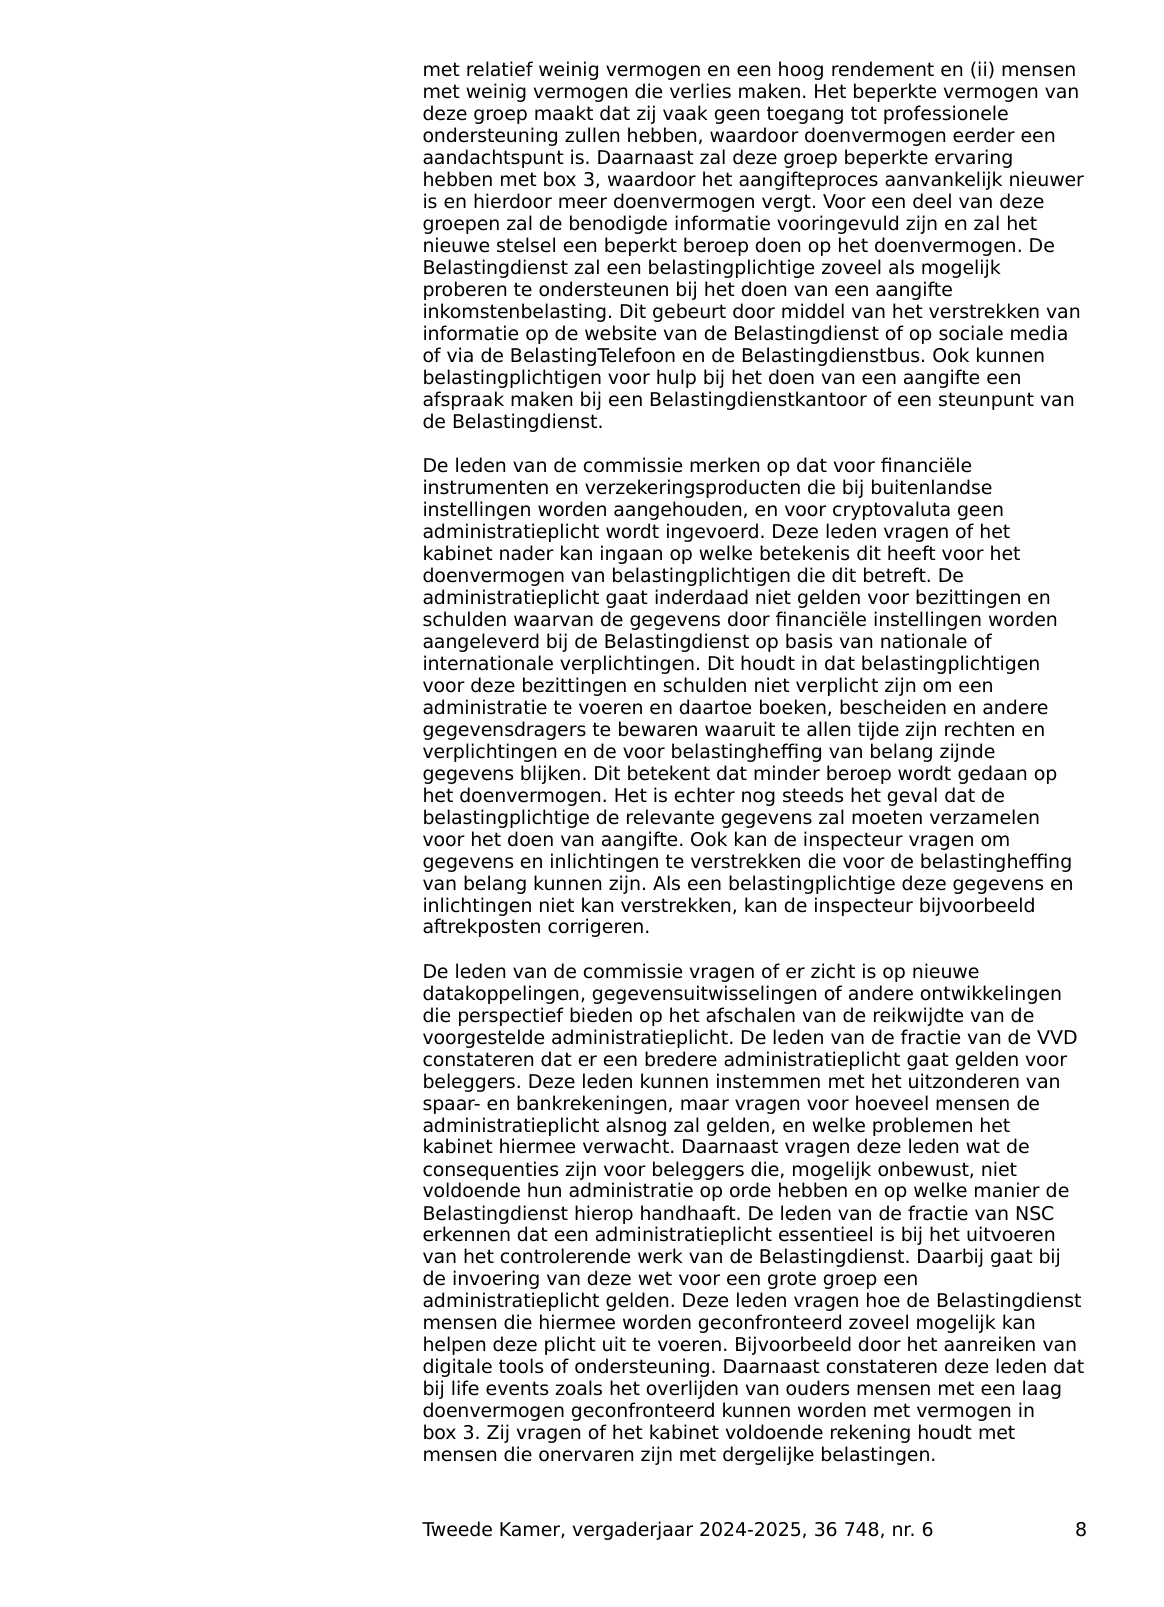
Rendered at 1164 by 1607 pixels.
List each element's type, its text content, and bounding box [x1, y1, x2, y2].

text De leden van de commissie vragen of er zicht is op nieuwe datakoppelingen, gegevensuitwisselingen of andere ontwikkelingen die perspectief bieden op het afschalen van de reikwijdte van de voorgestelde administratieplicht. De leden van de fractie van de VVD constateren dat er een bredere administratieplicht gaat gelden voor beleggers. Deze leden kunnen instemmen met het uitzonderen van spaar- en bankrekeningen, maar vragen voor hoeveel mensen de administratieplicht alsnog zal gelden, en welke problemen het kabinet hiermee verwacht. Daarnaast vragen deze leden wat de consequenties zijn voor beleggers die, mogelijk onbewust, niet voldoende hun administratie op orde hebben en op welke manier de Belastingdienst hierop handhaaft. De leden van de fractie van NSC erkennen dat een administratieplicht essentieel is bij het uitvoeren van het controlerende werk van de Belastingdienst. Daarbij gaat bij de invoering van deze wet voor een grote groep een administratieplicht gelden. Deze leden vragen hoe de Belastingdienst mensen die hiermee worden geconfronteerd zoveel mogelijk kan helpen deze plicht uit te voeren. Bijvoorbeeld door het aanreiken van digitale tools of ondersteuning. Daarnaast constateren deze leden dat bij life events zoals het overlijden van ouders mensen met een laag doenvermogen geconfronteerd kunnen worden met vermogen in box 3. Zij vragen of het kabinet voldoende rekening houdt met mensen die onervaren zijn met dergelijke belastingen. [422, 961, 1087, 1466]
text met relatief weinig vermogen en een hoog rendement en (ii) mensen met weinig vermogen die verlies maken. Het beperkte vermogen van deze groep maakt dat zij vaak geen toegang tot professionele ondersteuning zullen hebben, waardoor doenvermogen eerder een aandachtspunt is. Daarnaast zal deze groep beperkte ervaring hebben met box 3, waardoor het aangifteproces aanvankelijk nieuwer is en hierdoor meer doenvermogen vergt. Voor een deel van deze groepen zal de benodigde informatie vooringevuld zijn en zal het nieuwe stelsel een beperkt beroep doen op het doenvermogen. De Belastingdienst zal een belastingplichtige zoveel als mogelijk proberen te ondersteunen bij het doen van een aangifte inkomstenbelasting. Dit gebeurt door middel van het verstrekken van informatie op de website van de Belastingdienst of op sociale media of via de BelastingTelefoon en de Belastingdienstbus. Ook kunnen belastingplichtigen voor hulp bij het doen van een aangifte een afspraak maken bij een Belastingdienstkantoor of een steunpunt van de Belastingdienst. [422, 59, 1087, 433]
text De leden van de commissie merken op dat voor financiële instrumenten en verzekeringsproducten die bij buitenlandse instellingen worden aangehouden, en voor cryptovaluta geen administratieplicht wordt ingevoerd. Deze leden vragen of het kabinet nader kan ingaan op welke betekenis dit heeft voor het doenvermogen van belastingplichtigen die dit betreft. De administratieplicht gaat inderdaad niet gelden voor bezittingen en schulden waarvan de gegevens door financiële instellingen worden aangeleverd bij de Belastingdienst op basis van nationale of internationale verplichtingen. Dit houdt in dat belastingplichtigen voor deze bezittingen en schulden niet verplicht zijn om een administratie te voeren en daartoe boeken, bescheiden en andere gegevensdragers te bewaren waaruit te allen tijde zijn rechten en verplichtingen en de voor belastingheffing van belang zijnde gegevens blijken. Dit betekent dat minder beroep wordt gedaan op het doenvermogen. Het is echter nog steeds het geval dat de belastingplichtige de relevante gegevens zal moeten verzamelen voor het doen van aangifte. Ook kan de inspecteur vragen om gegevens en inlichtingen te verstrekken die voor de belastingheffing van belang kunnen zijn. Als een belastingplichtige deze gegevens en inlichtingen niet kan verstrekken, kan de inspecteur bijvoorbeeld aftrekposten corrigeren. [422, 455, 1087, 938]
